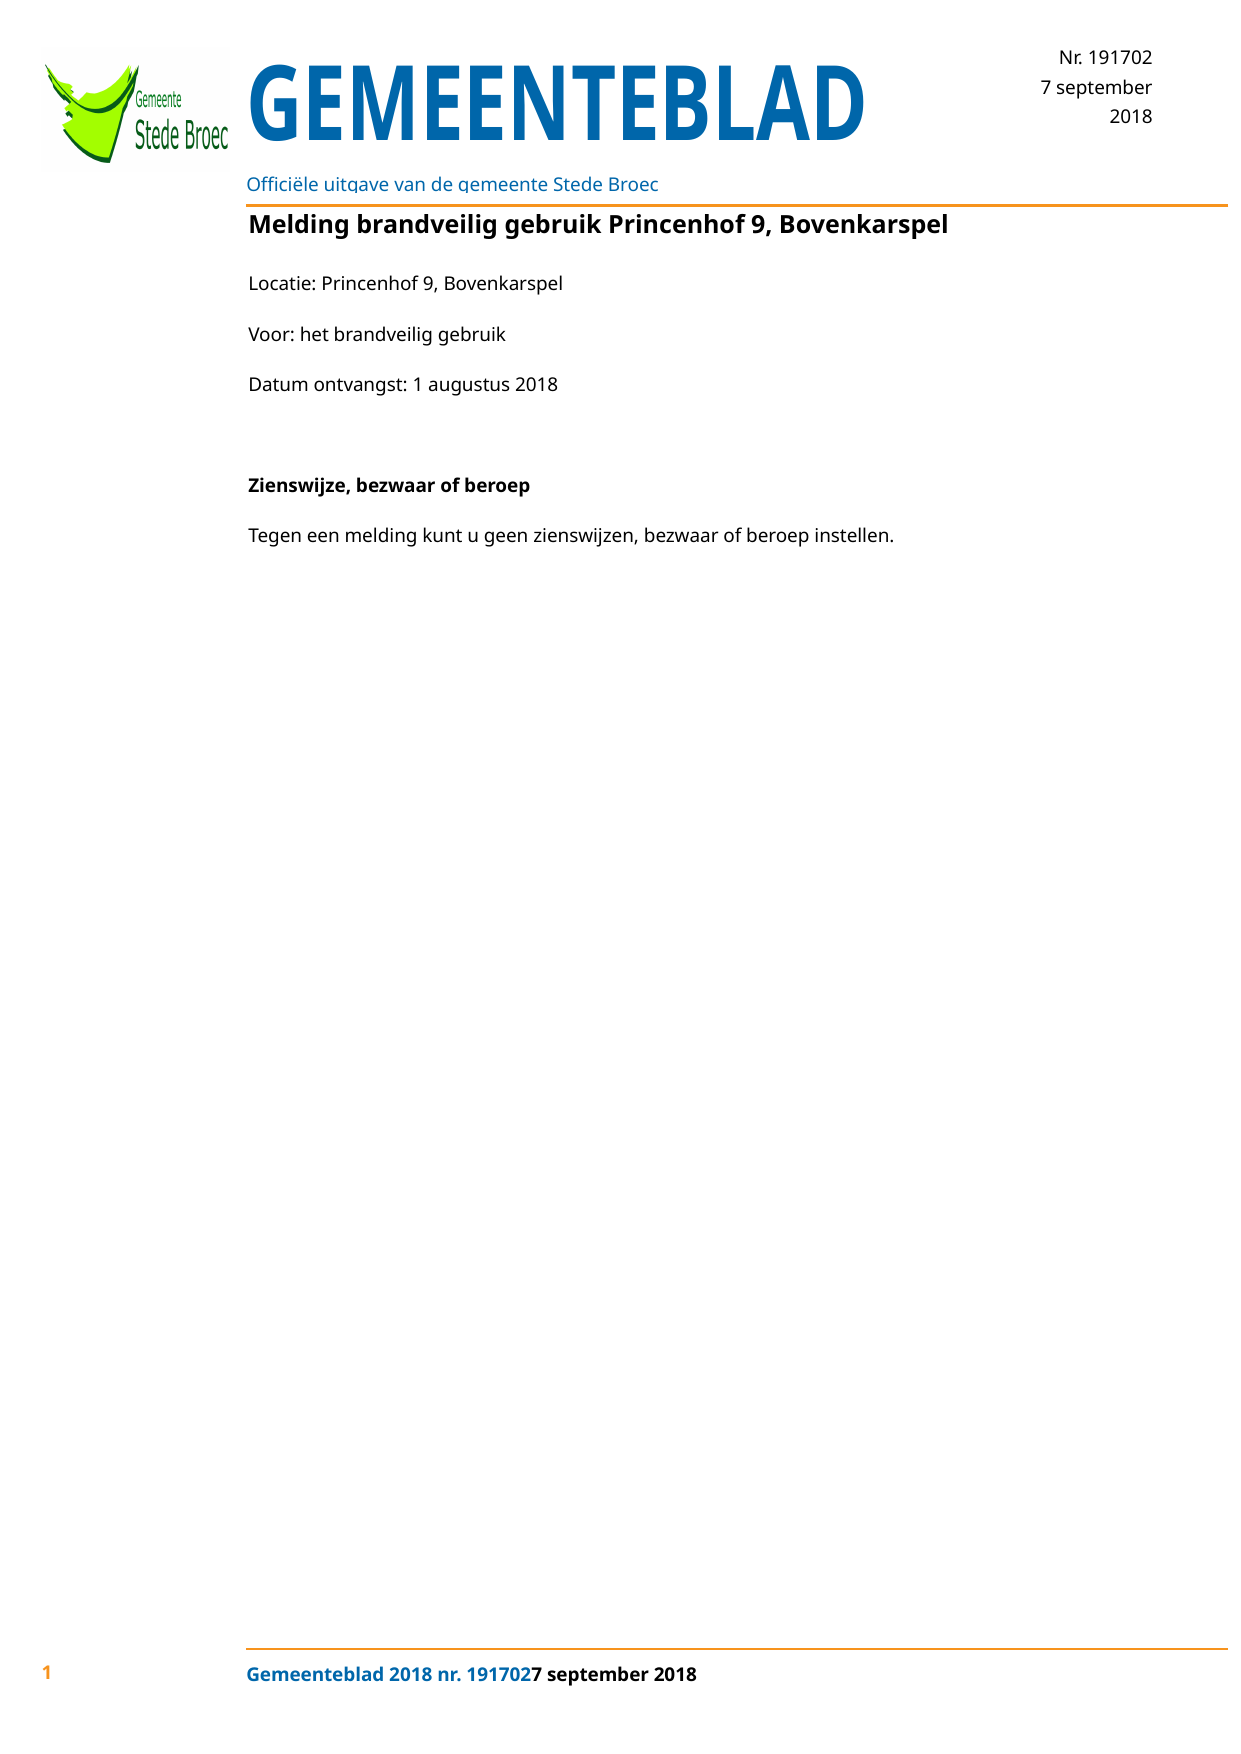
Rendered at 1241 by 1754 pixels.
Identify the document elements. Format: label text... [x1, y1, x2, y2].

text Datum ontvangst: 1 augustus 2018 [248, 371, 1152, 397]
text Tegen een melding kunt u geen zienswijzen, bezwaar of beroep instellen. [248, 522, 1152, 548]
text Locatie: Princenhof 9, Bovenkarspel [248, 270, 1152, 296]
text Voor: het brandveilig gebruik [248, 321, 1152, 346]
picture [41, 47, 231, 172]
text Melding brandveilig gebruik Princenhof 9, Bovenkarspel [248, 207, 1152, 241]
text Zienswijze, bezwaar of beroep [248, 472, 1152, 498]
